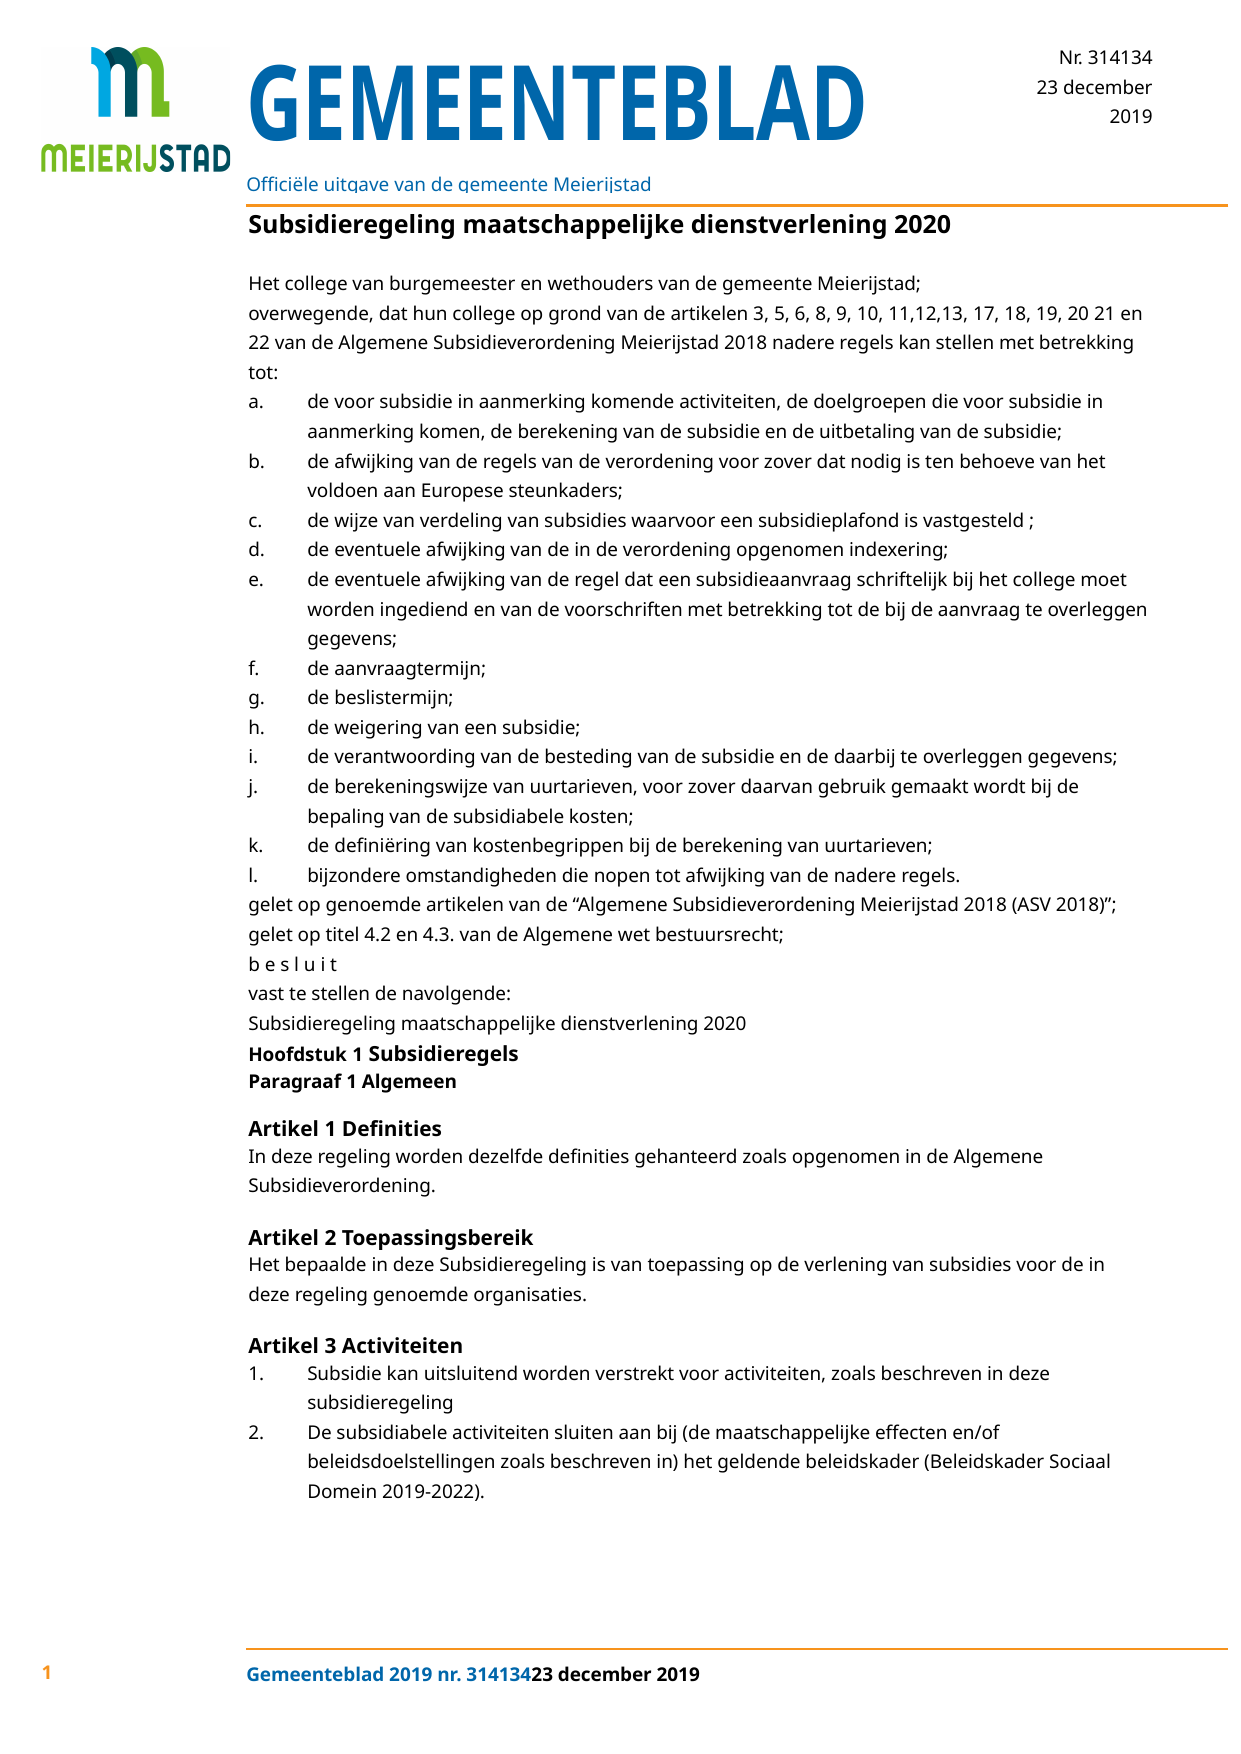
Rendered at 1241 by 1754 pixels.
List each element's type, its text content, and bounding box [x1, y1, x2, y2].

text gelet op genoemde artikelen van de “Algemene Subsidieverordening Meierijstad 2018 (ASV 2018)”; [248, 892, 1152, 917]
text Het college van burgemeester en wethouders van de gemeente Meierijstad; [248, 270, 1152, 296]
list de weigering van een subsidie; [248, 714, 1152, 740]
list de aanvraagtermijn; [248, 655, 1152, 681]
list de eventuele afwijking van de in de verordening opgenomen indexering; [248, 537, 1152, 562]
text Hoofdstuk 1 Subsidieregels [248, 1039, 1152, 1068]
text b e s l u i t [248, 951, 1152, 976]
list Subsidie kan uitsluitend worden verstrekt voor activiteiten, zoals beschreven in deze subsidieregeling [248, 1360, 1152, 1415]
list de definiëring van kostenbegrippen bij de berekening van uurtarieven; [248, 832, 1152, 858]
text Artikel 3 Activiteiten [248, 1331, 1152, 1360]
list De subsidiabele activiteiten sluiten aan bij (de maatschappelijke effecten en/of beleidsdoelstellingen zoals beschreven in) het geldende beleidskader (Beleidskader Sociaal Domein 2019-2022). [248, 1419, 1152, 1504]
list de wijze van verdeling van subsidies waarvoor een subsidieplafond is vastgesteld ; [248, 507, 1152, 533]
picture [41, 47, 231, 172]
text Paragraaf 1 Algemeen [248, 1068, 1152, 1094]
text overwegende, dat hun college op grond van de artikelen 3, 5, 6, 8, 9, 10, 11,12,13, 17, 18, 19, 20 21 en 22 van de Algemene Subsidieverordening Meierijstad 2018 nadere regels kan stellen met betrekking tot: [248, 300, 1152, 385]
text Artikel 1 Definities [248, 1114, 1152, 1143]
text Subsidieregeling maatschappelijke dienstverlening 2020 [248, 207, 1152, 241]
text Subsidieregeling maatschappelijke dienstverlening 2020 [248, 1010, 1152, 1036]
list de berekeningswijze van uurtarieven, voor zover daarvan gebruik gemaakt wordt bij de bepaling van de subsidiabele kosten; [248, 773, 1152, 828]
list de verantwoording van de besteding van de subsidie en de daarbij te overleggen gegevens; [248, 744, 1152, 769]
list de afwijking van de regels van de verordening voor zover dat nodig is ten behoeve van het voldoen aan Europese steunkaders; [248, 448, 1152, 503]
text Het bepaalde in deze Subsidieregeling is van toepassing op de verlening van subsidies voor de in deze regeling genoemde organisaties. [248, 1251, 1152, 1307]
list de beslistermijn; [248, 684, 1152, 710]
text gelet op titel 4.2 en 4.3. van de Algemene wet bestuursrecht; [248, 921, 1152, 947]
list de eventuele afwijking van de regel dat een subsidieaanvraag schriftelijk bij het college moet worden ingediend en van de voorschriften met betrekking tot de bij de aanvraag te overleggen gegevens; [248, 566, 1152, 651]
text vast te stellen de navolgende: [248, 980, 1152, 1006]
list de voor subsidie in aanmerking komende activiteiten, de doelgroepen die voor subsidie in aanmerking komen, de berekening van de subsidie en de uitbetaling van de subsidie; [248, 389, 1152, 444]
list bijzondere omstandigheden die nopen tot afwijking van de nadere regels. [248, 862, 1152, 888]
text In deze regeling worden dezelfde definities gehanteerd zoals opgenomen in de Algemene Subsidieverordening. [248, 1143, 1152, 1198]
text Artikel 2 Toepassingsbereik [248, 1223, 1152, 1251]
